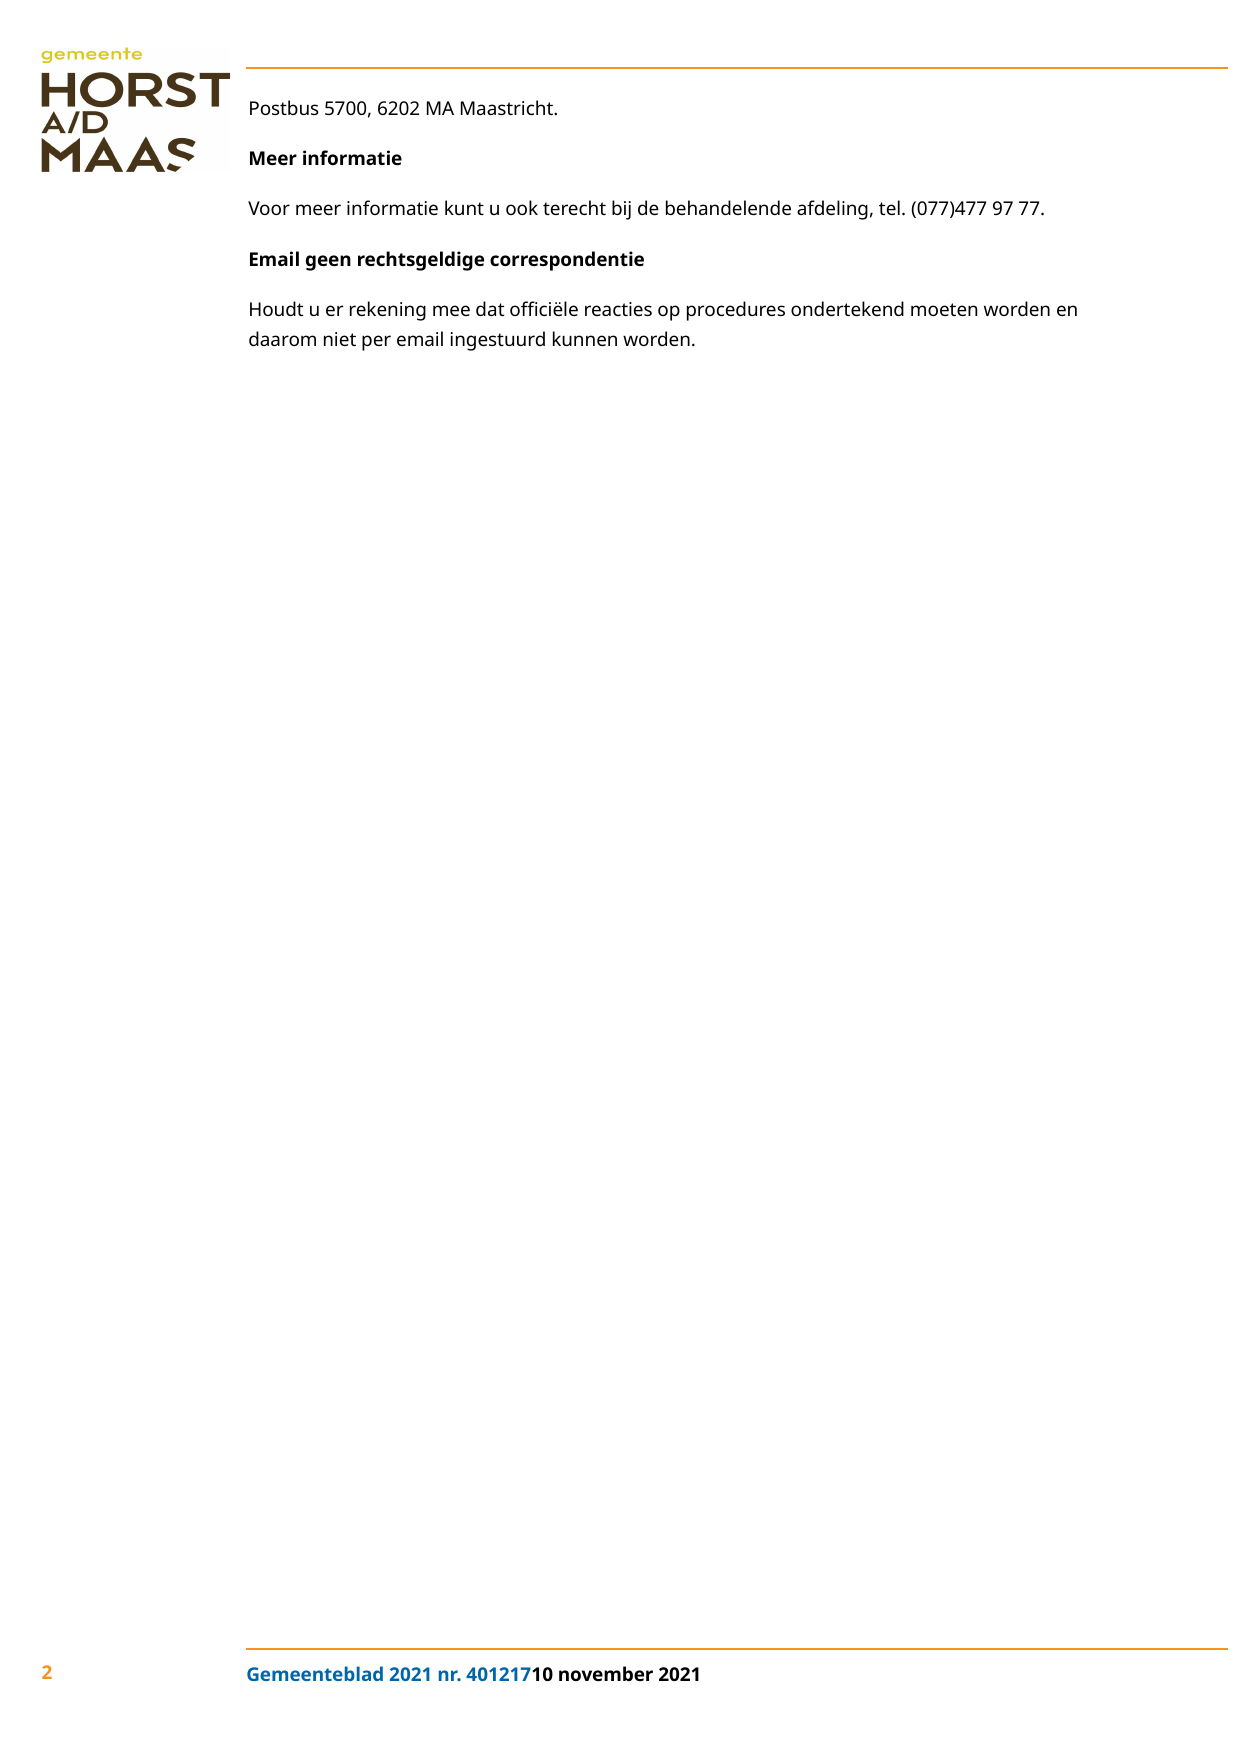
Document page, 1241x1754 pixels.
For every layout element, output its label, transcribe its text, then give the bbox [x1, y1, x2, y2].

text Postbus 5700, 6202 MA Maastricht. [248, 95, 1152, 121]
text Email geen rechtsgeldige correspondentie [248, 246, 1152, 272]
text Voor meer informatie kunt u ook terecht bij de behandelende afdeling, tel. (077)477 97 77. [248, 196, 1152, 221]
text Meer informatie [248, 145, 1152, 171]
text Houdt u er rekening mee dat officiële reacties op procedures ondertekend moeten worden en daarom niet per email ingestuurd kunnen worden. [248, 296, 1152, 352]
picture [41, 47, 231, 172]
